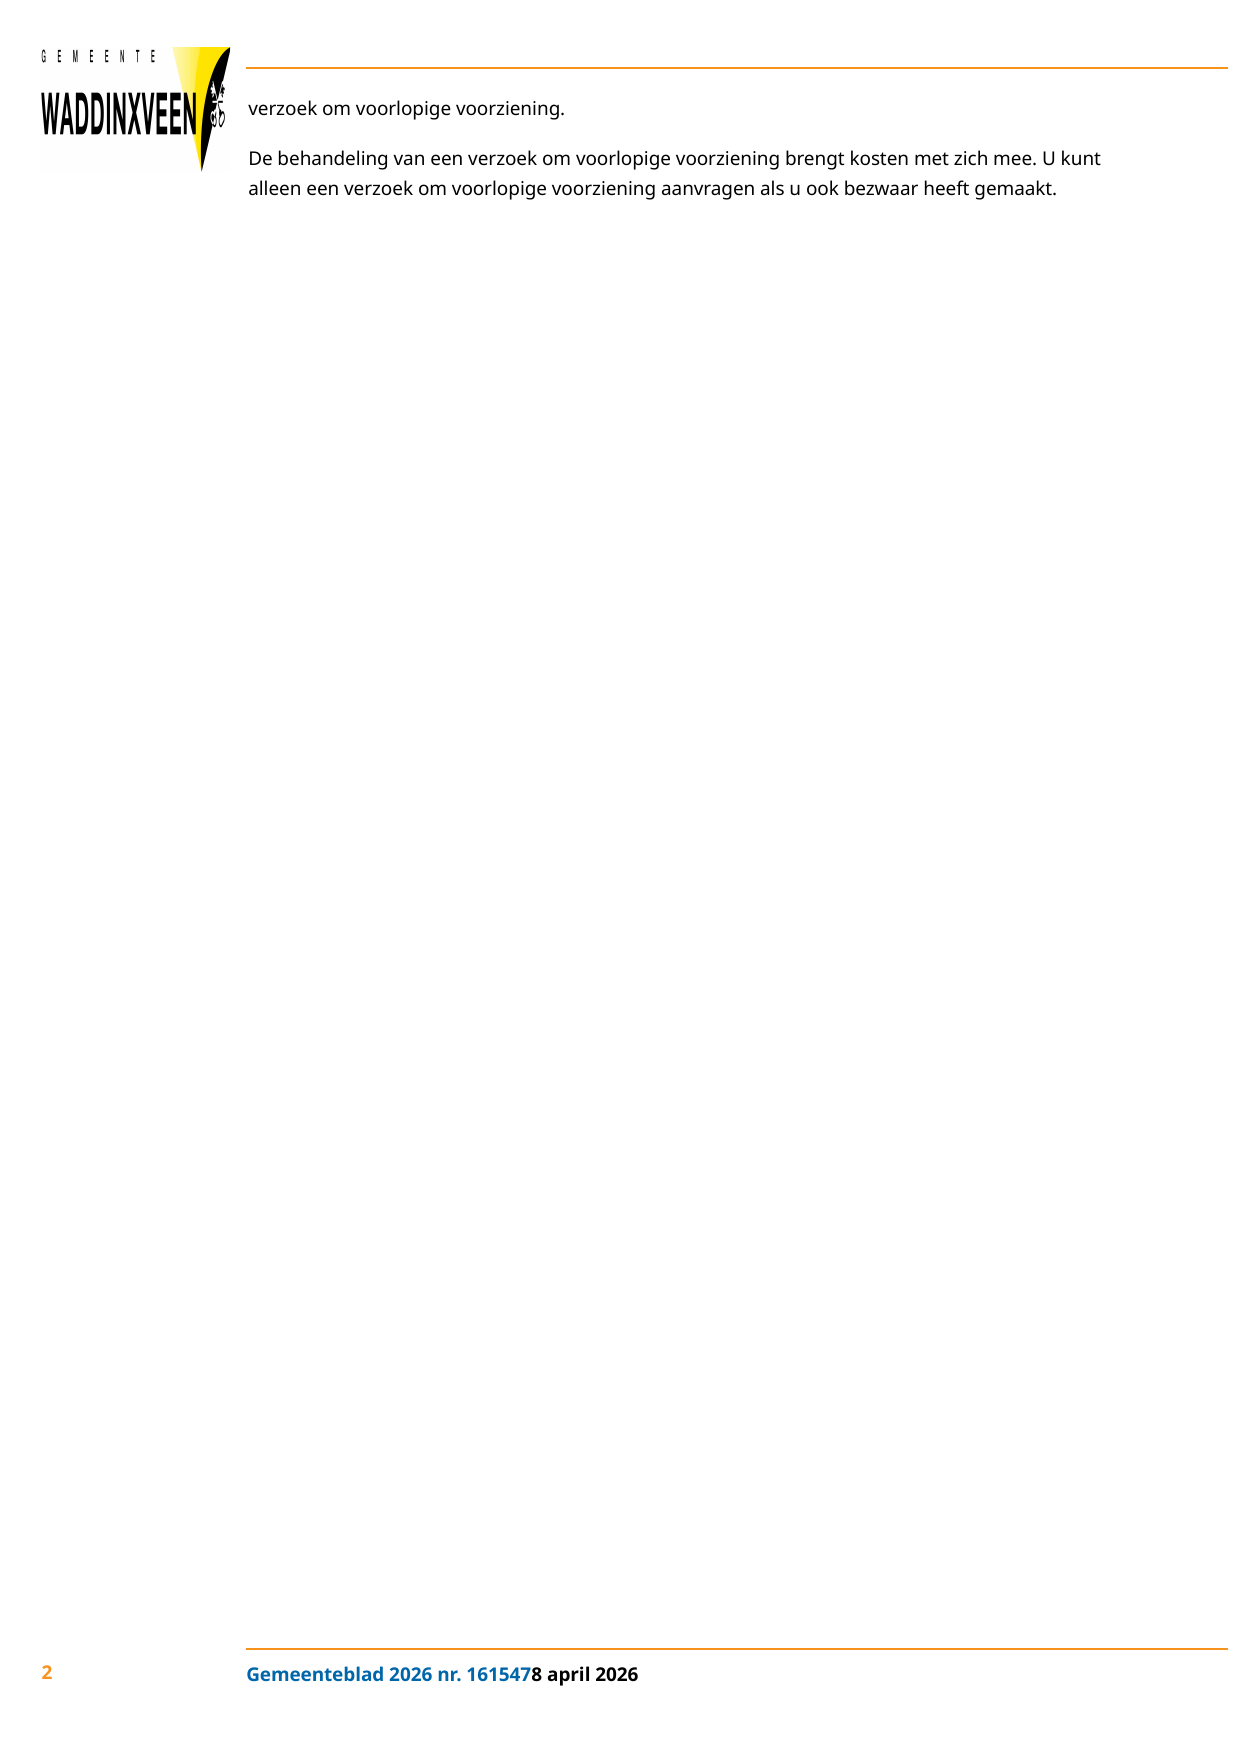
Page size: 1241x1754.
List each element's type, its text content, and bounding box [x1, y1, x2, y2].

picture [41, 47, 231, 172]
text verzoek om voorlopige voorziening. [248, 95, 1152, 121]
text De behandeling van een verzoek om voorlopige voorziening brengt kosten met zich mee. U kunt alleen een verzoek om voorlopige voorziening aanvragen als u ook bezwaar heeft gemaakt. [248, 145, 1152, 201]
